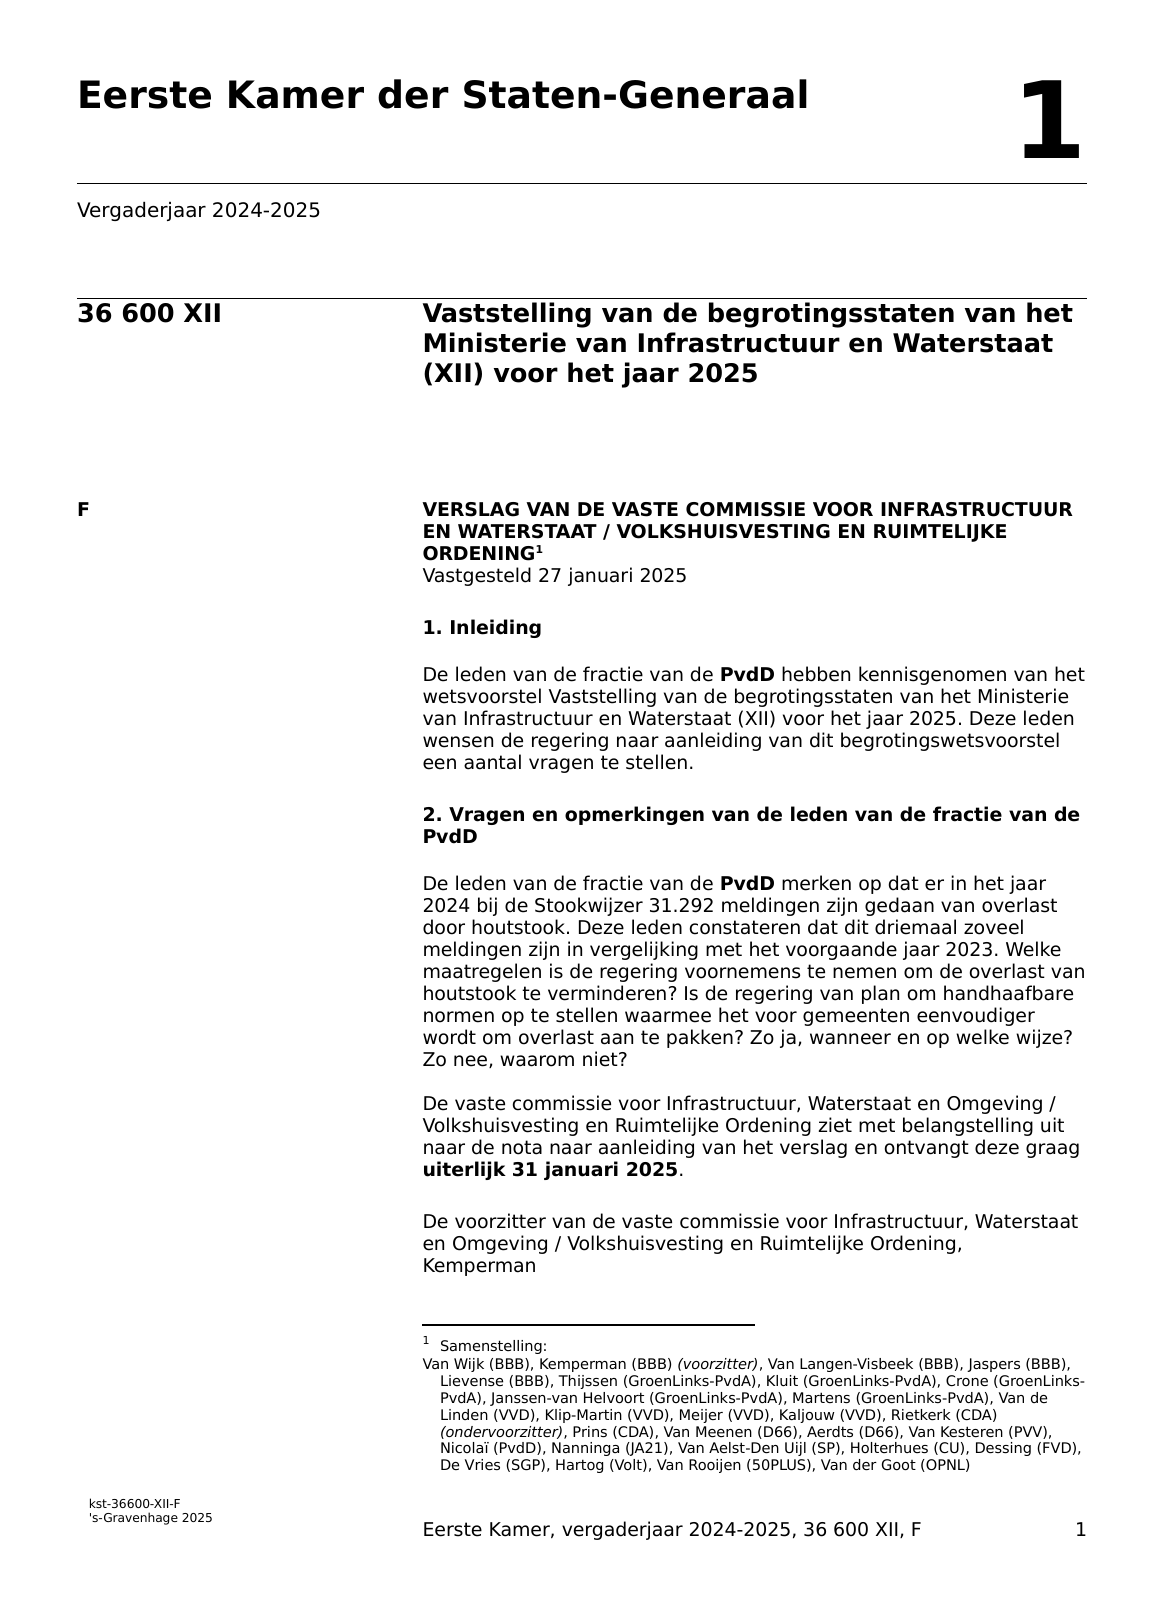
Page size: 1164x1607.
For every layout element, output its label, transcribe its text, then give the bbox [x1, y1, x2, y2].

text Van Wijk (BBB), Kemperman (BBB) (voorzitter), Van Langen-Visbeek (BBB), Jaspers (BBB), Lievense (BBB), Thijssen (GroenLinks-PvdA), Kluit (GroenLinks-PvdA), Crone (GroenLinks-PvdA), Janssen-van Helvoort (GroenLinks-PvdA), Martens (GroenLinks-PvdA), Van de Linden (VVD), Klip-Martin (VVD), Meijer (VVD), Kaljouw (VVD), Rietkerk (CDA) (ondervoorzitter), Prins (CDA), Van Meenen (D66), Aerdts (D66), Van Kesteren (PVV), Nicolaï (PvdD), Nanninga (JA21), Van Aelst-Den Uijl (SP), Holterhues (CU), Dessing (FVD), De Vries (SGP), Hartog (Volt), Van Rooijen (50PLUS), Van der Goot (OPNL) [422, 1356, 1087, 1474]
table_header Eerste Kamer der Staten-Generaal [77, 59, 886, 183]
text De leden van de fractie van de PvdD merken op dat er in het jaar 2024 bij de Stookwijzer 31.292 meldingen zijn gedaan van overlast door houtstook. Deze leden constateren dat dit driemaal zoveel meldingen zijn in vergelijking met het voorgaande jaar 2023. Welke maatregelen is de regering voornemens te nemen om de overlast van houtstook te verminderen? Is de regering van plan om handhaafbare normen op te stellen waarmee het voor gemeenten eenvoudiger wordt om overlast aan te pakken? Zo ja, wanneer en op welke wijze? Zo nee, waarom niet? [422, 873, 1087, 1071]
text De vaste commissie voor Infrastructuur, Waterstaat en Omgeving / Volkshuisvesting en Ruimtelijke Ordening ziet met belangstelling uit naar de nota naar aanleiding van het verslag en ontvangt deze graag uiterlijk 31 januari 2025. [422, 1093, 1087, 1181]
text De voorzitter van de vaste commissie voor Infrastructuur, Waterstaat en Omgeving / Volkshuisvesting en Ruimtelijke Ordening, Kemperman [422, 1211, 1087, 1277]
table_cell Vergaderjaar 2024-2025 [77, 184, 1087, 298]
subtitle 1. Inleiding [422, 617, 1087, 639]
subtitle 2. Vragen en opmerkingen van de leden van de fractie van de PvdD [422, 804, 1087, 848]
table_header 1 [886, 59, 1087, 183]
text Vastgesteld 27 januari 2025 [422, 565, 1087, 587]
text kst-36600-XII-F [88, 1497, 323, 1511]
subtitle F VERSLAG VAN DE VASTE COMMISSIE VOOR INFRASTRUCTUUR EN WATERSTAAT / VOLKSHUISVESTING EN RUIMTELIJKE ORDENING [77, 499, 1087, 565]
text De leden van de fractie van de PvdD hebben kennisgenomen van het wetsvoorstel Vaststelling van de begrotingsstaten van het Ministerie van Infrastructuur en Waterstaat (XII) voor het jaar 2025. Deze leden wensen de regering naar aanleiding van dit begrotingswetsvoorstel een aantal vragen te stellen. [422, 664, 1087, 774]
subtitle 36 600 XII Vaststelling van de begrotingsstaten van het Ministerie van Infrastructuur en Waterstaat (XII) voor het jaar 2025 [77, 299, 1087, 388]
text 's-Gravenhage 2025 [88, 1511, 323, 1525]
text Samenstelling: [422, 1334, 1087, 1356]
